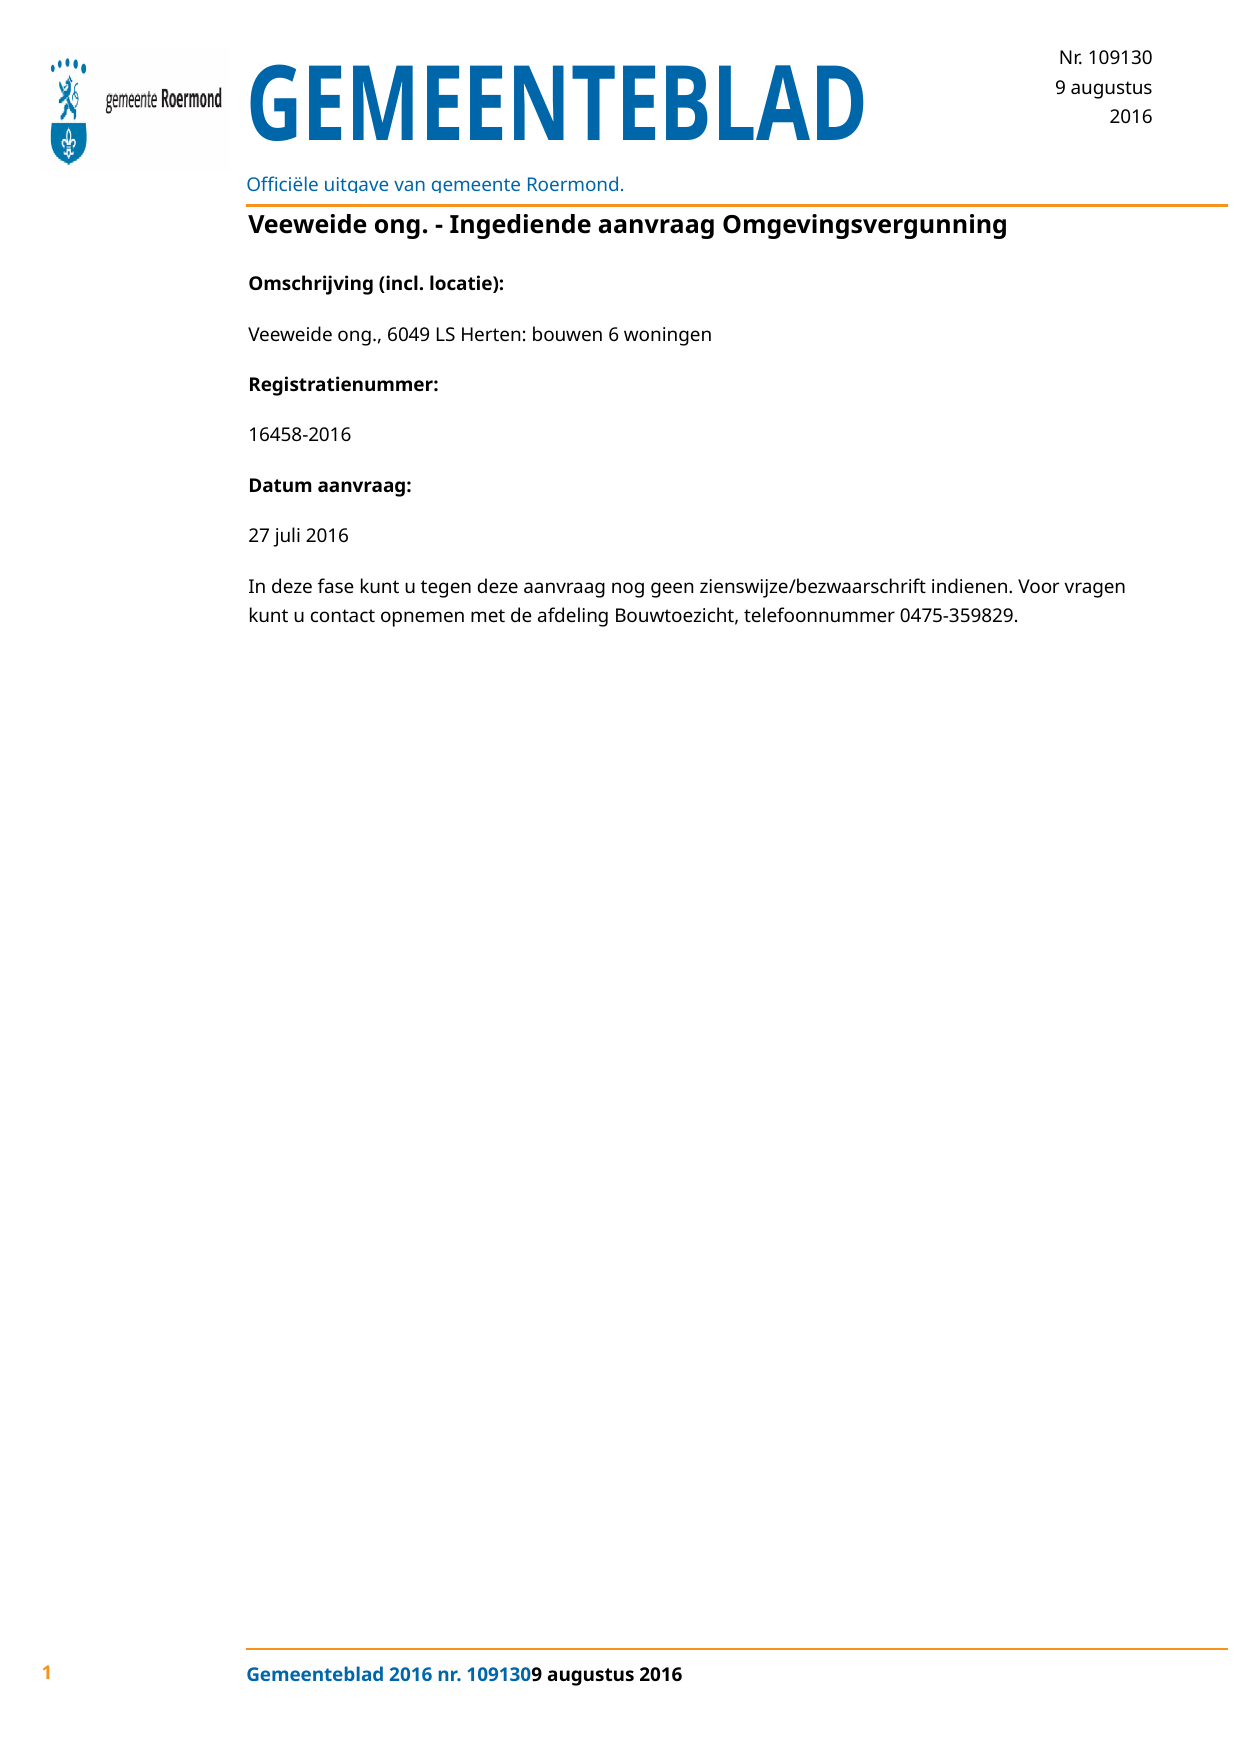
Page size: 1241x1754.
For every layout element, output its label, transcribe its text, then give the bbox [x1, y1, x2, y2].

text Veeweide ong., 6049 LS Herten: bouwen 6 woningen [248, 321, 1152, 346]
text Veeweide ong. - Ingediende aanvraag Omgevingsvergunning [248, 207, 1152, 241]
text Omschrijving (incl. locatie): [248, 270, 1152, 296]
picture [41, 47, 231, 172]
text 27 juli 2016 [248, 522, 1152, 548]
text 16458-2016 [248, 422, 1152, 447]
text Registratienummer: [248, 371, 1152, 397]
text Datum aanvraag: [248, 472, 1152, 498]
text In deze fase kunt u tegen deze aanvraag nog geen zienswijze/bezwaarschrift indienen. Voor vragen kunt u contact opnemen met de afdeling Bouwtoezicht, telefoonnummer 0475-359829. [248, 573, 1152, 628]
